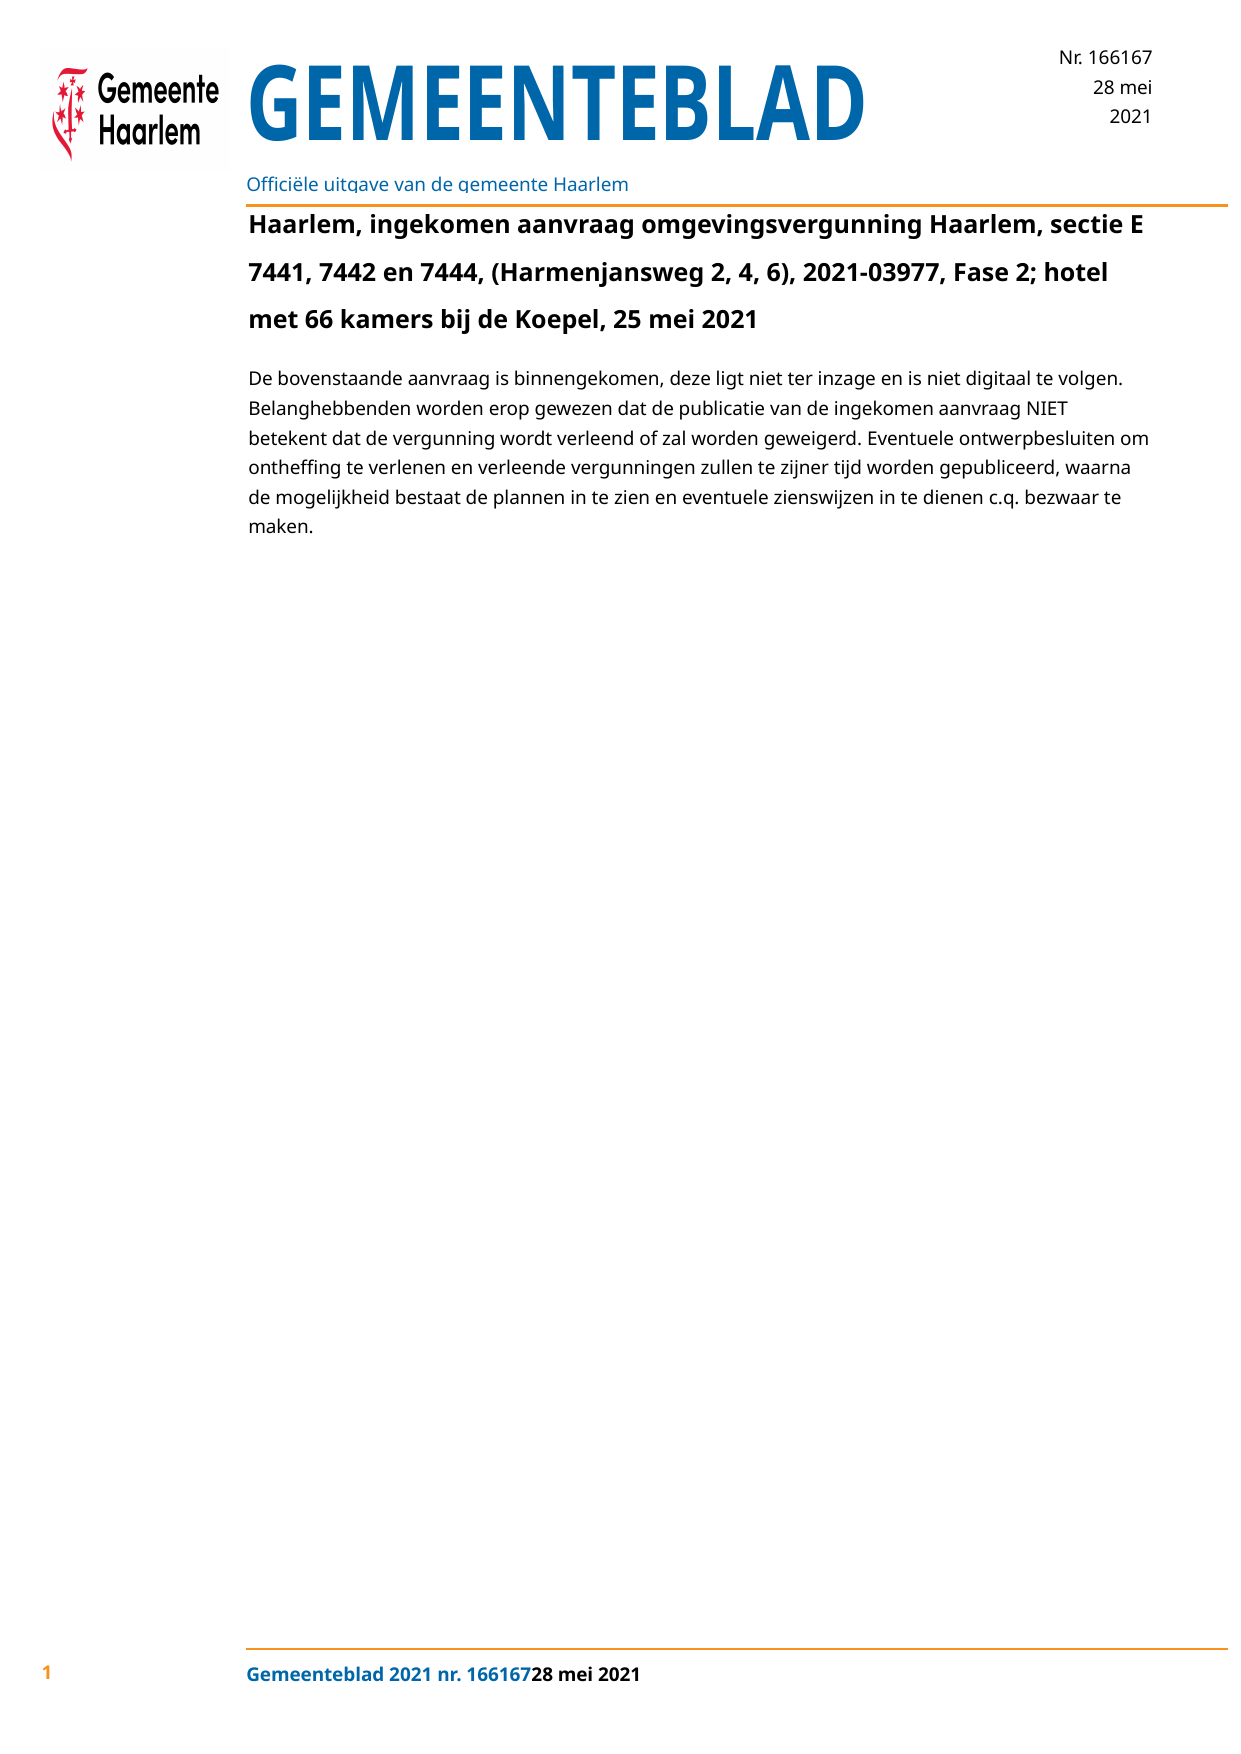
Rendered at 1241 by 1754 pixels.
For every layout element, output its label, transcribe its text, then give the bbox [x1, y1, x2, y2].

picture [41, 47, 231, 172]
text De bovenstaande aanvraag is binnengekomen, deze ligt niet ter inzage en is niet digitaal te volgen. Belanghebbenden worden erop gewezen dat de publicatie van de ingekomen aanvraag NIET betekent dat de vergunning wordt verleend of zal worden geweigerd. Eventuele ontwerpbesluiten om ontheffing te verlenen en verleende vergunningen zullen te zijner tijd worden gepubliceerd, waarna de mogelijkheid bestaat de plannen in te zien en eventuele zienswijzen in te dienen c.q. bezwaar te maken. [248, 366, 1152, 539]
text Haarlem, ingekomen aanvraag omgevingsvergunning Haarlem, sectie E 7441, 7442 en 7444, (Harmenjansweg 2, 4, 6), 2021-03977, Fase 2; hotel met 66 kamers bij de Koepel, 25 mei 2021 [248, 207, 1152, 336]
